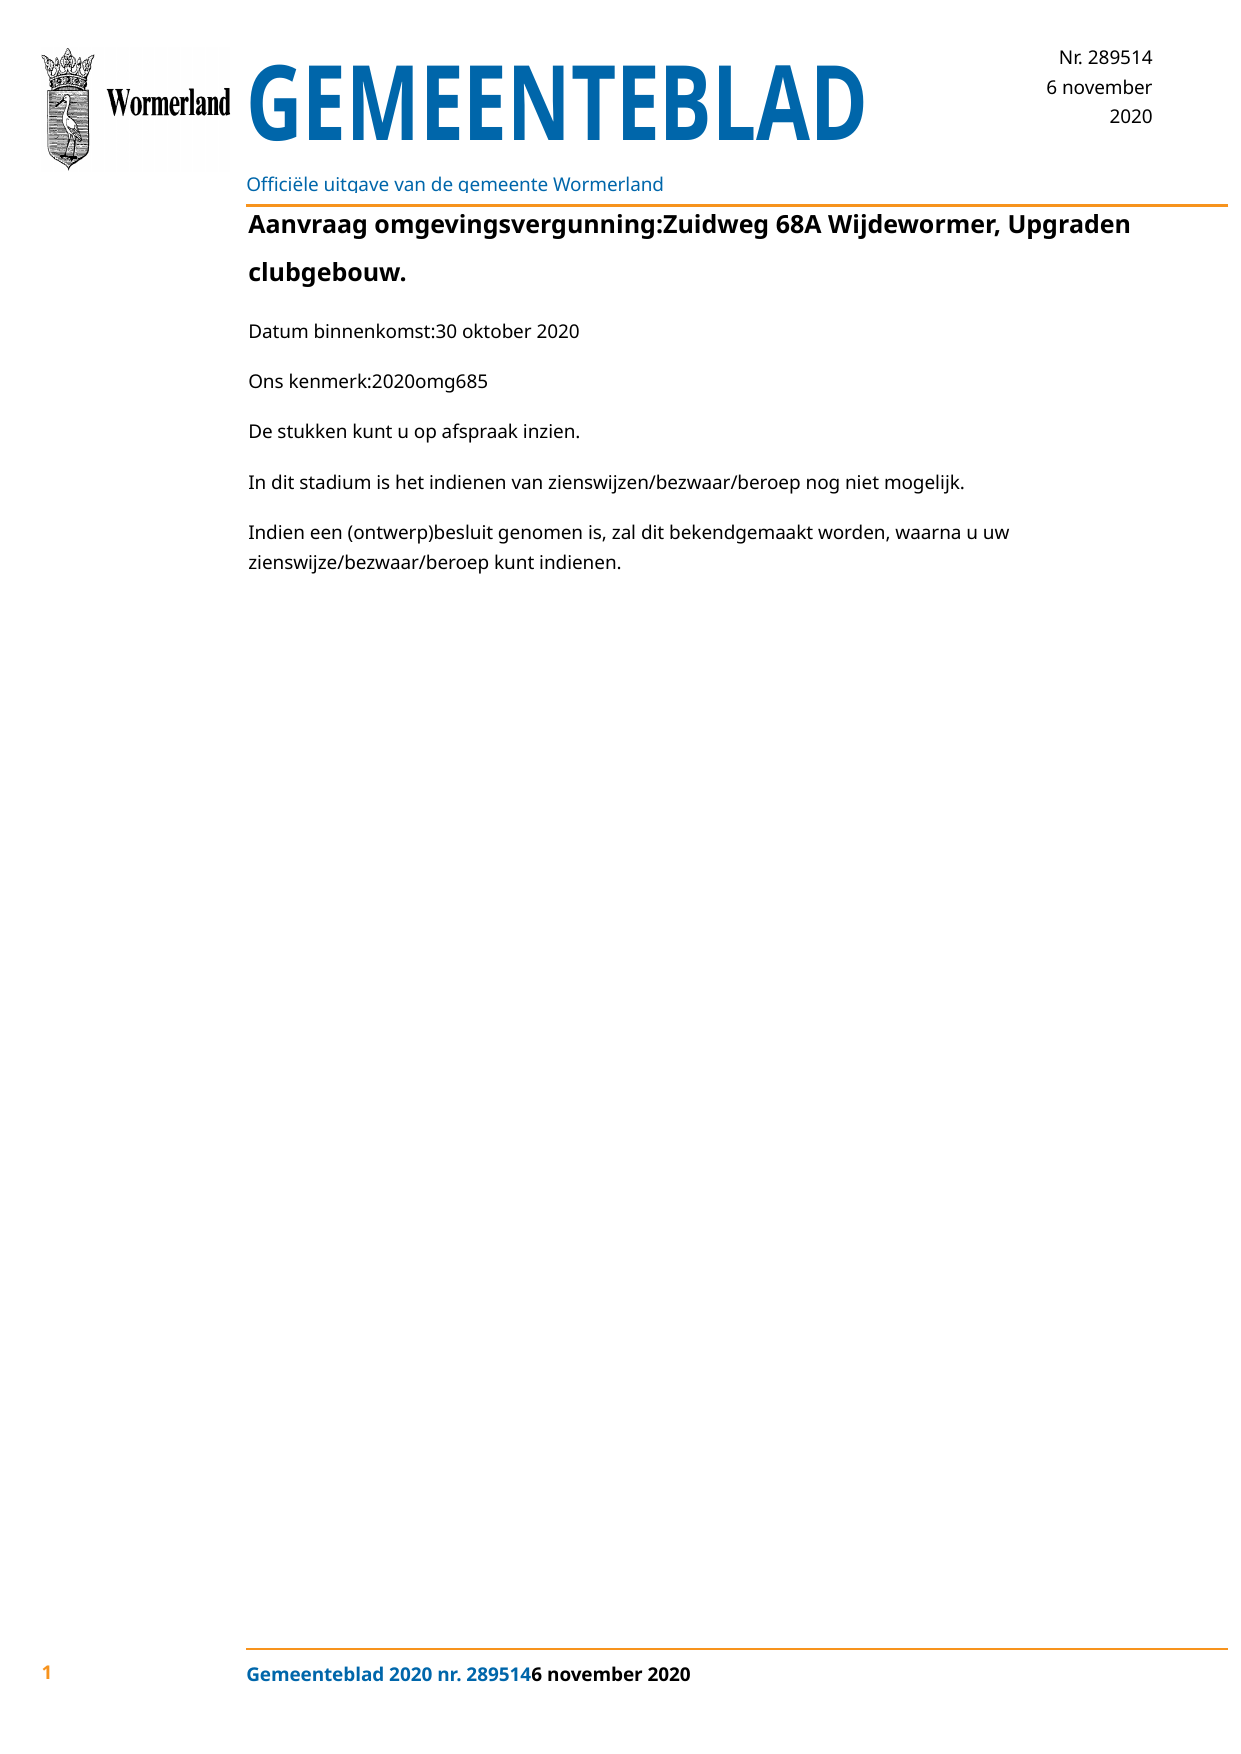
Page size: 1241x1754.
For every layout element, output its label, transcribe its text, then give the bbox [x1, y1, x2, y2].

text De stukken kunt u op afspraak inzien. [248, 419, 1152, 444]
text Aanvraag omgevingsvergunning:Zuidweg 68A Wijdewormer, Upgraden clubgebouw. [248, 207, 1152, 288]
text Datum binnenkomst:30 oktober 2020 [248, 318, 1152, 344]
picture [41, 47, 231, 172]
text In dit stadium is het indienen van zienswijzen/bezwaar/beroep nog niet mogelijk. [248, 469, 1152, 495]
text Indien een (ontwerp)besluit genomen is, zal dit bekendgemaakt worden, waarna u uw zienswijze/bezwaar/beroep kunt indienen. [248, 519, 1152, 575]
text Ons kenmerk:2020omg685 [248, 368, 1152, 394]
